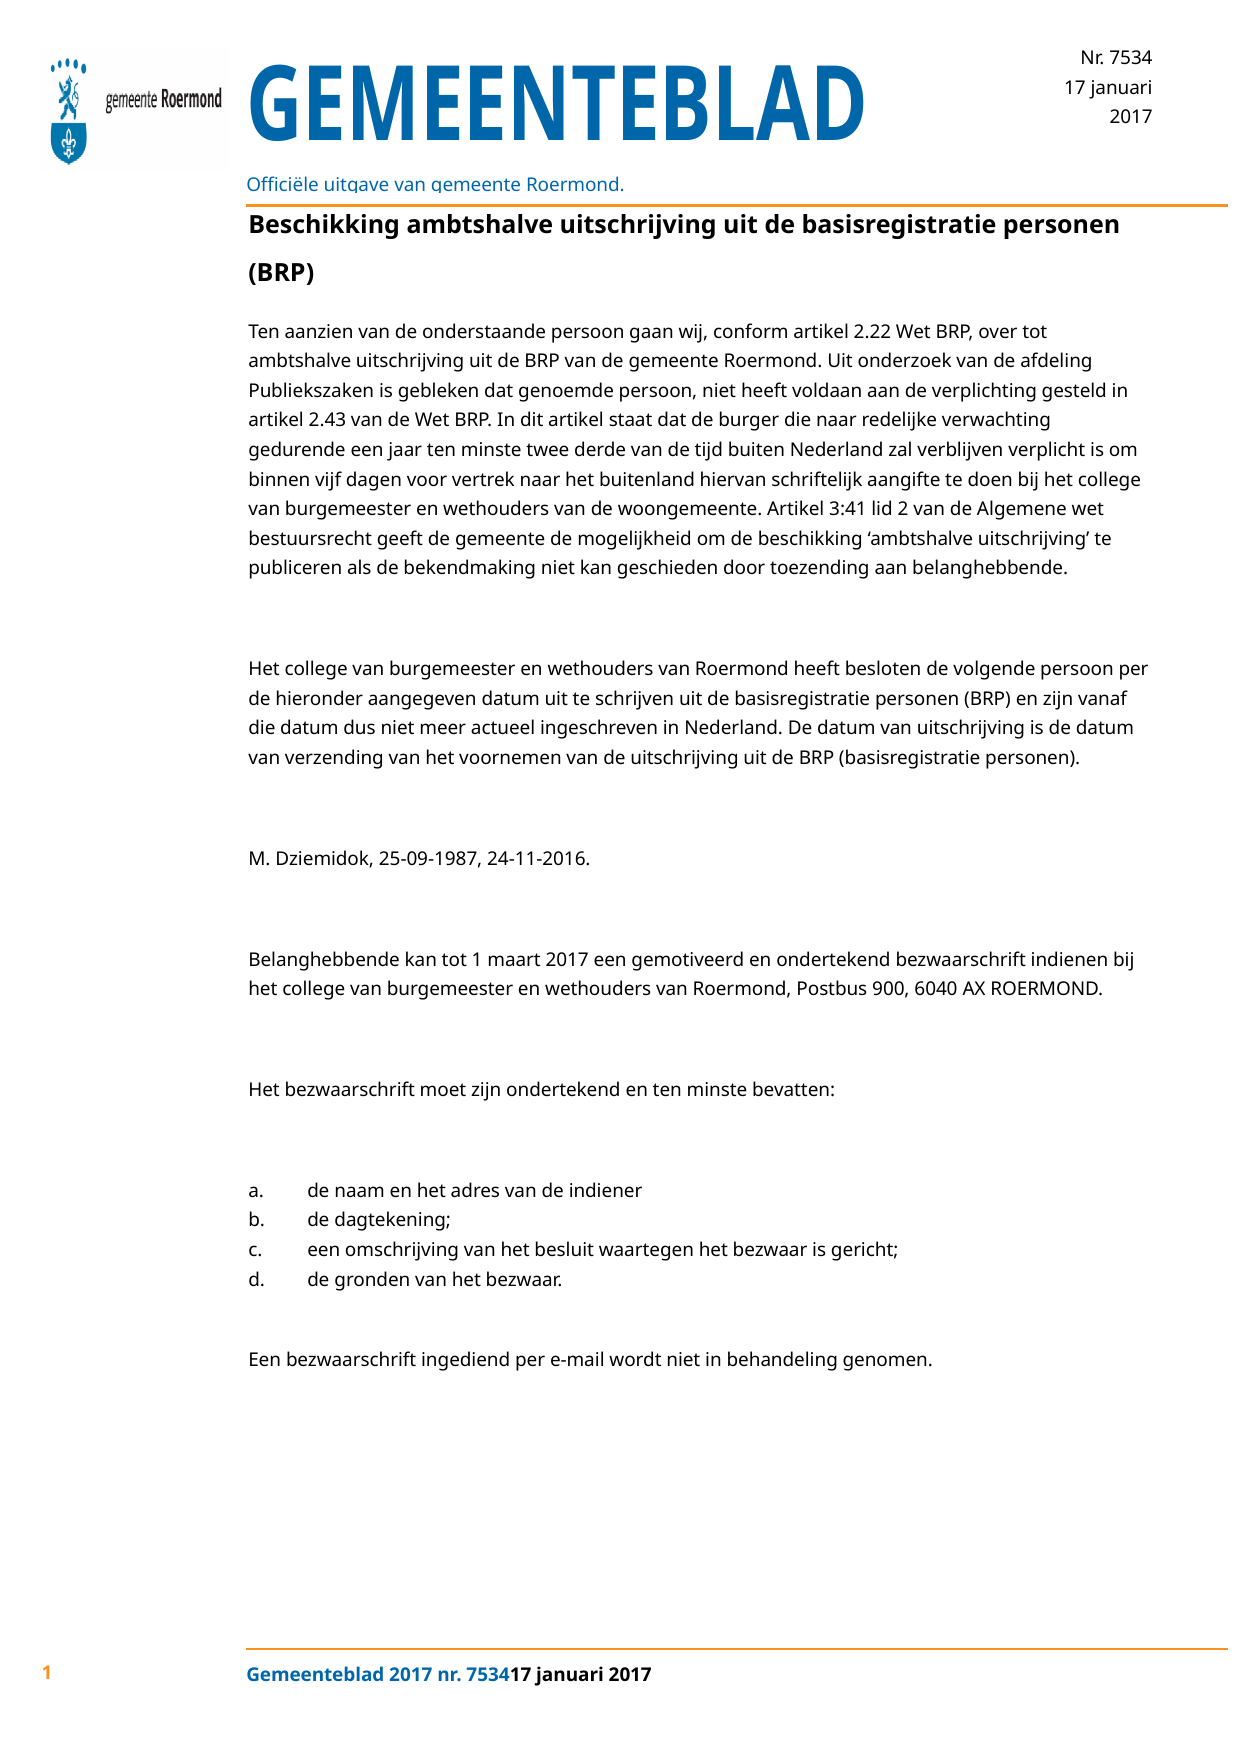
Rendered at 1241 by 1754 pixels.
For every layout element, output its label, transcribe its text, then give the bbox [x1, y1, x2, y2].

text Ten aanzien van de onderstaande persoon gaan wij, conform artikel 2.22 Wet BRP, over tot ambtshalve uitschrijving uit de BRP van de gemeente Roermond. Uit onderzoek van de afdeling Publiekszaken is gebleken dat genoemde persoon, niet heeft voldaan aan de verplichting gesteld in artikel 2.43 van de Wet BRP. In dit artikel staat dat de burger die naar redelijke verwachting gedurende een jaar ten minste twee derde van de tijd buiten Nederland zal verblijven verplicht is om binnen vijf dagen voor vertrek naar het buitenland hiervan schriftelijk aangifte te doen bij het college van burgemeester en wethouders van de woongemeente. Artikel 3:41 lid 2 van de Algemene wet bestuursrecht geeft de gemeente de mogelijkheid om de beschikking ‘ambtshalve uitschrijving’ te publiceren als de bekendmaking niet kan geschieden door toezending aan belanghebbende. [248, 318, 1152, 580]
text Een bezwaarschrift ingediend per e-mail wordt niet in behandeling genomen. [248, 1346, 1152, 1372]
text Het bezwaarschrift moet zijn ondertekend en ten minste bevatten: [248, 1076, 1152, 1102]
picture [41, 47, 231, 172]
list de dagtekening; [248, 1207, 1152, 1232]
list de gronden van het bezwaar. [248, 1266, 1152, 1292]
text Belanghebbende kan tot 1 maart 2017 een gemotiveerd en ondertekend bezwaarschrift indienen bij het college van burgemeester en wethouders van Roermond, Postbus 900, 6040 AX ROERMOND. [248, 946, 1152, 1001]
text Beschikking ambtshalve uitschrijving uit de basisregistratie personen (BRP) [248, 207, 1152, 288]
text M. Dziemidok, 25-09-1987, 24-11-2016. [248, 845, 1152, 871]
list de naam en het adres van de indiener [248, 1177, 1152, 1203]
text Het college van burgemeester en wethouders van Roermond heeft besloten de volgende persoon per de hieronder aangegeven datum uit te schrijven uit de basisregistratie personen (BRP) en zijn vanaf die datum dus niet meer actueel ingeschreven in Nederland. De datum van uitschrijving is de datum van verzending van het voornemen van de uitschrijving uit de BRP (basisregistratie personen). [248, 655, 1152, 770]
list een omschrijving van het besluit waartegen het bezwaar is gericht; [248, 1236, 1152, 1262]
